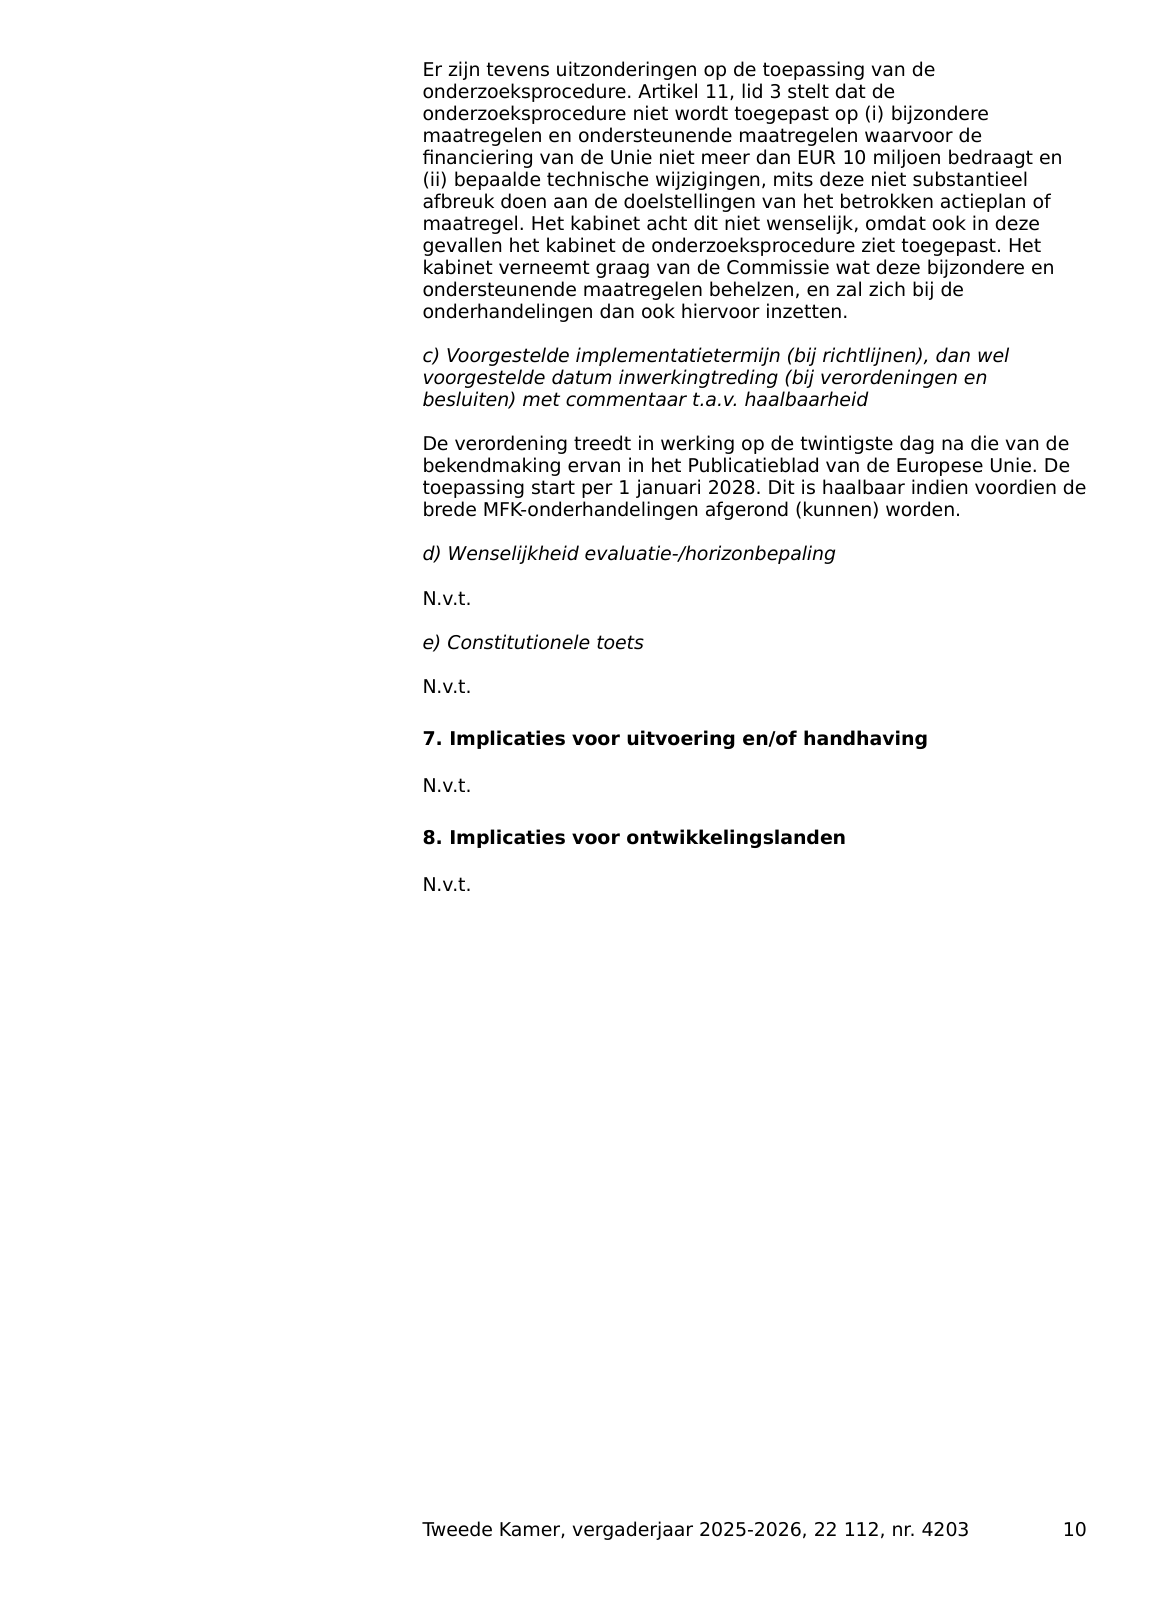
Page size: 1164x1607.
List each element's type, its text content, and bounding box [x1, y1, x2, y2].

text N.v.t. [422, 775, 1087, 797]
text N.v.t. [422, 676, 1087, 698]
subtitle d) Wenselijkheid evaluatie-/horizonbepaling [422, 543, 1087, 565]
text Er zijn tevens uitzonderingen op de toepassing van de onderzoeksprocedure. Artikel 11, lid 3 stelt dat de onderzoeksprocedure niet wordt toegepast op (i) bijzondere maatregelen en ondersteunende maatregelen waarvoor de financiering van de Unie niet meer dan EUR 10 miljoen bedraagt en (ii) bepaalde technische wijzigingen, mits deze niet substantieel afbreuk doen aan de doelstellingen van het betrokken actieplan of maatregel. Het kabinet acht dit niet wenselijk, omdat ook in deze gevallen het kabinet de onderzoeksprocedure ziet toegepast. Het kabinet verneemt graag van de Commissie wat deze bijzondere en ondersteunende maatregelen behelzen, en zal zich bij de onderhandelingen dan ook hiervoor inzetten. [422, 59, 1087, 323]
text De verordening treedt in werking op de twintigste dag na die van de bekendmaking ervan in het Publicatieblad van de Europese Unie. De toepassing start per 1 januari 2028. Dit is haalbaar indien voordien de brede MFK-onderhandelingen afgerond (kunnen) worden. [422, 433, 1087, 521]
text N.v.t. [422, 587, 1087, 609]
subtitle 7. Implicaties voor uitvoering en/of handhaving [422, 728, 1087, 750]
subtitle 8. Implicaties voor ontwikkelingslanden [422, 827, 1087, 849]
text N.v.t. [422, 874, 1087, 896]
subtitle c) Voorgestelde implementatietermijn (bij richtlijnen), dan wel voorgestelde datum inwerkingtreding (bij verordeningen en besluiten) met commentaar t.a.v. haalbaarheid [422, 345, 1087, 411]
subtitle e) Constitutionele toets [422, 632, 1087, 653]
